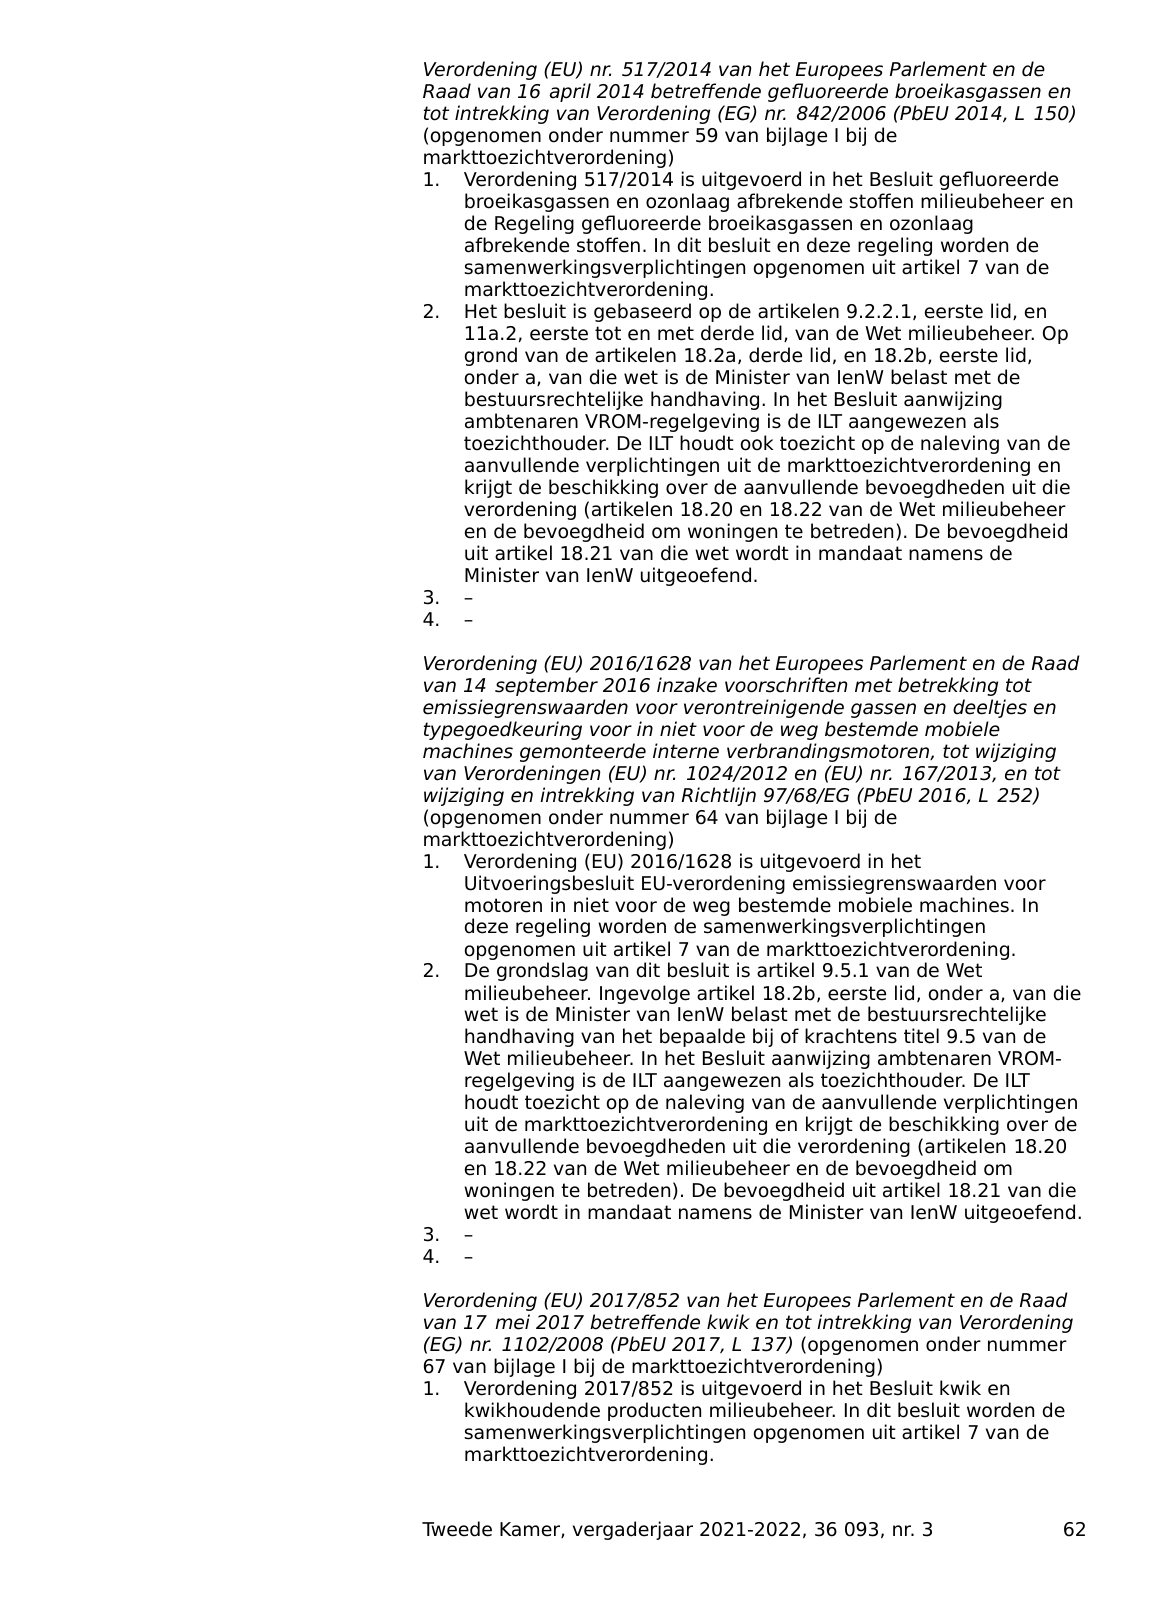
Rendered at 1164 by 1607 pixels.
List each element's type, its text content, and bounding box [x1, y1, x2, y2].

text 1. Verordening 517/2014 is uitgevoerd in het Besluit gefluoreerde broeikasgassen en ozonlaag afbrekende stoffen milieubeheer en de Regeling gefluoreerde broeikasgassen en ozonlaag afbrekende stoffen. In dit besluit en deze regeling worden de samenwerkingsverplichtingen opgenomen uit artikel 7 van de markttoezichtverordening. [422, 169, 1087, 301]
text 3. – [422, 1224, 1087, 1246]
text 3. – [422, 587, 1087, 608]
subtitle Verordening (EU) 2016/1628 van het Europees Parlement en de Raad van 14 september 2016 inzake voorschriften met betrekking tot emissiegrenswaarden voor verontreinigende gassen en deeltjes en typegoedkeuring voor in niet voor de weg bestemde mobiele machines gemonteerde interne verbrandingsmotoren, tot wijziging van Verordeningen (EU) nr. 1024/2012 en (EU) nr. 167/2013, en tot wijziging en intrekking van Richtlijn 97/68/EG (PbEU 2016, L 252) (opgenomen onder nummer 64 van bijlage I bij de markttoezichtverordening) [422, 653, 1087, 851]
text 1. Verordening (EU) 2016/1628 is uitgevoerd in het Uitvoeringsbesluit EU-verordening emissiegrenswaarden voor motoren in niet voor de weg bestemde mobiele machines. In deze regeling worden de samenwerkingsverplichtingen opgenomen uit artikel 7 van de markttoezichtverordening. [422, 851, 1087, 960]
subtitle Verordening (EU) 2017/852 van het Europees Parlement en de Raad van 17 mei 2017 betreffende kwik en tot intrekking van Verordening (EG) nr. 1102/2008 (PbEU 2017, L 137) (opgenomen onder nummer 67 van bijlage I bij de markttoezichtverordening) [422, 1290, 1087, 1378]
subtitle Verordening (EU) nr. 517/2014 van het Europees Parlement en de Raad van 16 april 2014 betreffende gefluoreerde broeikasgassen en tot intrekking van Verordening (EG) nr. 842/2006 (PbEU 2014, L 150) (opgenomen onder nummer 59 van bijlage I bij de markttoezichtverordening) [422, 59, 1087, 169]
text 1. Verordening 2017/852 is uitgevoerd in het Besluit kwik en kwikhoudende producten milieubeheer. In dit besluit worden de samenwerkingsverplichtingen opgenomen uit artikel 7 van de markttoezichtverordening. [422, 1378, 1087, 1466]
text 4. – [422, 1246, 1087, 1268]
text 2. Het besluit is gebaseerd op de artikelen 9.2.2.1, eerste lid, en 11a.2, eerste tot en met derde lid, van de Wet milieubeheer. Op grond van de artikelen 18.2a, derde lid, en 18.2b, eerste lid, onder a, van die wet is de Minister van IenW belast met de bestuursrechtelijke handhaving. In het Besluit aanwijzing ambtenaren VROM-regelgeving is de ILT aangewezen als toezichthouder. De ILT houdt ook toezicht op de naleving van de aanvullende verplichtingen uit de markttoezichtverordening en krijgt de beschikking over de aanvullende bevoegdheden uit die verordening (artikelen 18.20 en 18.22 van de Wet milieubeheer en de bevoegdheid om woningen te betreden). De bevoegdheid uit artikel 18.21 van die wet wordt in mandaat namens de Minister van IenW uitgeoefend. [422, 301, 1087, 587]
text 2. De grondslag van dit besluit is artikel 9.5.1 van de Wet milieubeheer. Ingevolge artikel 18.2b, eerste lid, onder a, van die wet is de Minister van IenW belast met de bestuursrechtelijke handhaving van het bepaalde bij of krachtens titel 9.5 van de Wet milieubeheer. In het Besluit aanwijzing ambtenaren VROM-regelgeving is de ILT aangewezen als toezichthouder. De ILT houdt toezicht op de naleving van de aanvullende verplichtingen uit de markttoezichtverordening en krijgt de beschikking over de aanvullende bevoegdheden uit die verordening (artikelen 18.20 en 18.22 van de Wet milieubeheer en de bevoegdheid om woningen te betreden). De bevoegdheid uit artikel 18.21 van die wet wordt in mandaat namens de Minister van IenW uitgeoefend. [422, 960, 1087, 1224]
text 4. – [422, 608, 1087, 631]
